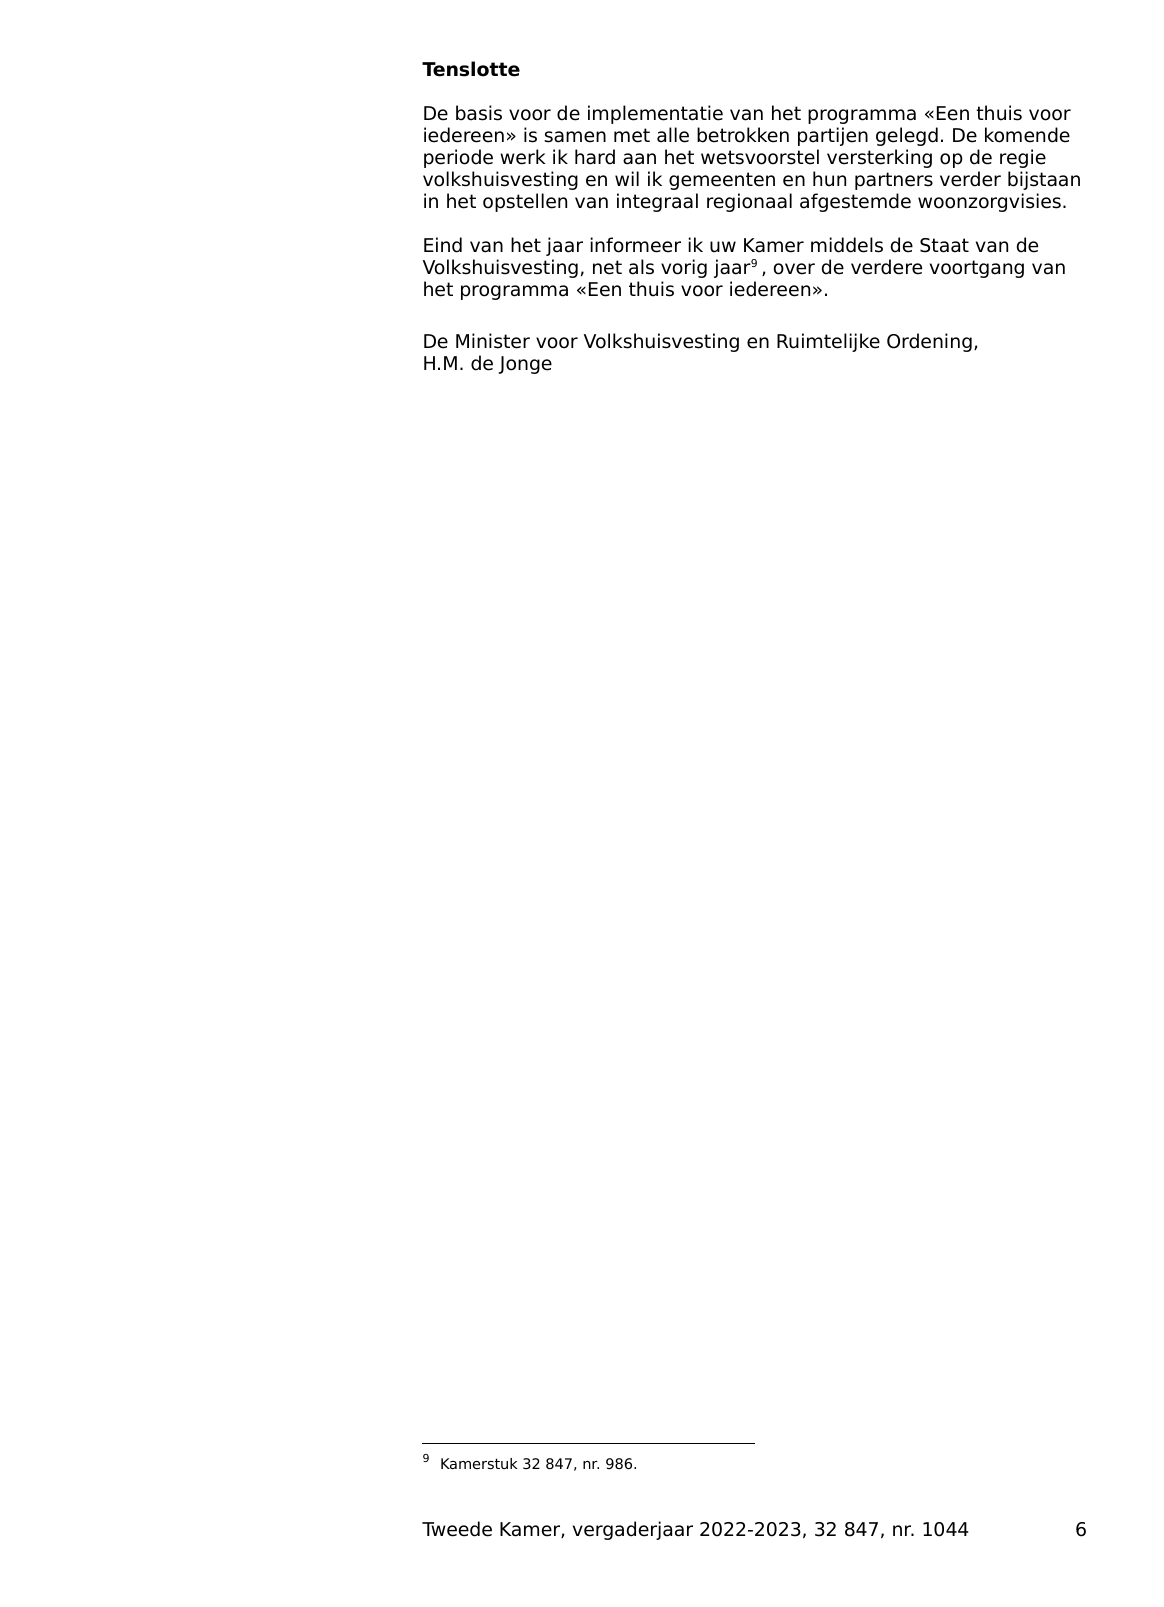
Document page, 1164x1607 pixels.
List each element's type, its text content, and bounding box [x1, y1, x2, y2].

text Eind van het jaar informeer ik uw Kamer middels de Staat van de Volkshuisvesting, net als vorig jaar, over de verdere voortgang van het programma «Een thuis voor iedereen». [422, 235, 1087, 301]
text De basis voor de implementatie van het programma «Een thuis voor iedereen» is samen met alle betrokken partijen gelegd. De komende periode werk ik hard aan het wetsvoorstel versterking op de regie volkshuisvesting en wil ik gemeenten en hun partners verder bijstaan in het opstellen van integraal regionaal afgestemde woonzorgvisies. [422, 103, 1087, 213]
text De Minister voor Volkshuisvesting en Ruimtelijke Ordening, H.M. de Jonge [422, 331, 1087, 375]
text Kamerstuk 32 847, nr. 986. [422, 1452, 1087, 1474]
subtitle Tenslotte [422, 59, 1087, 81]
